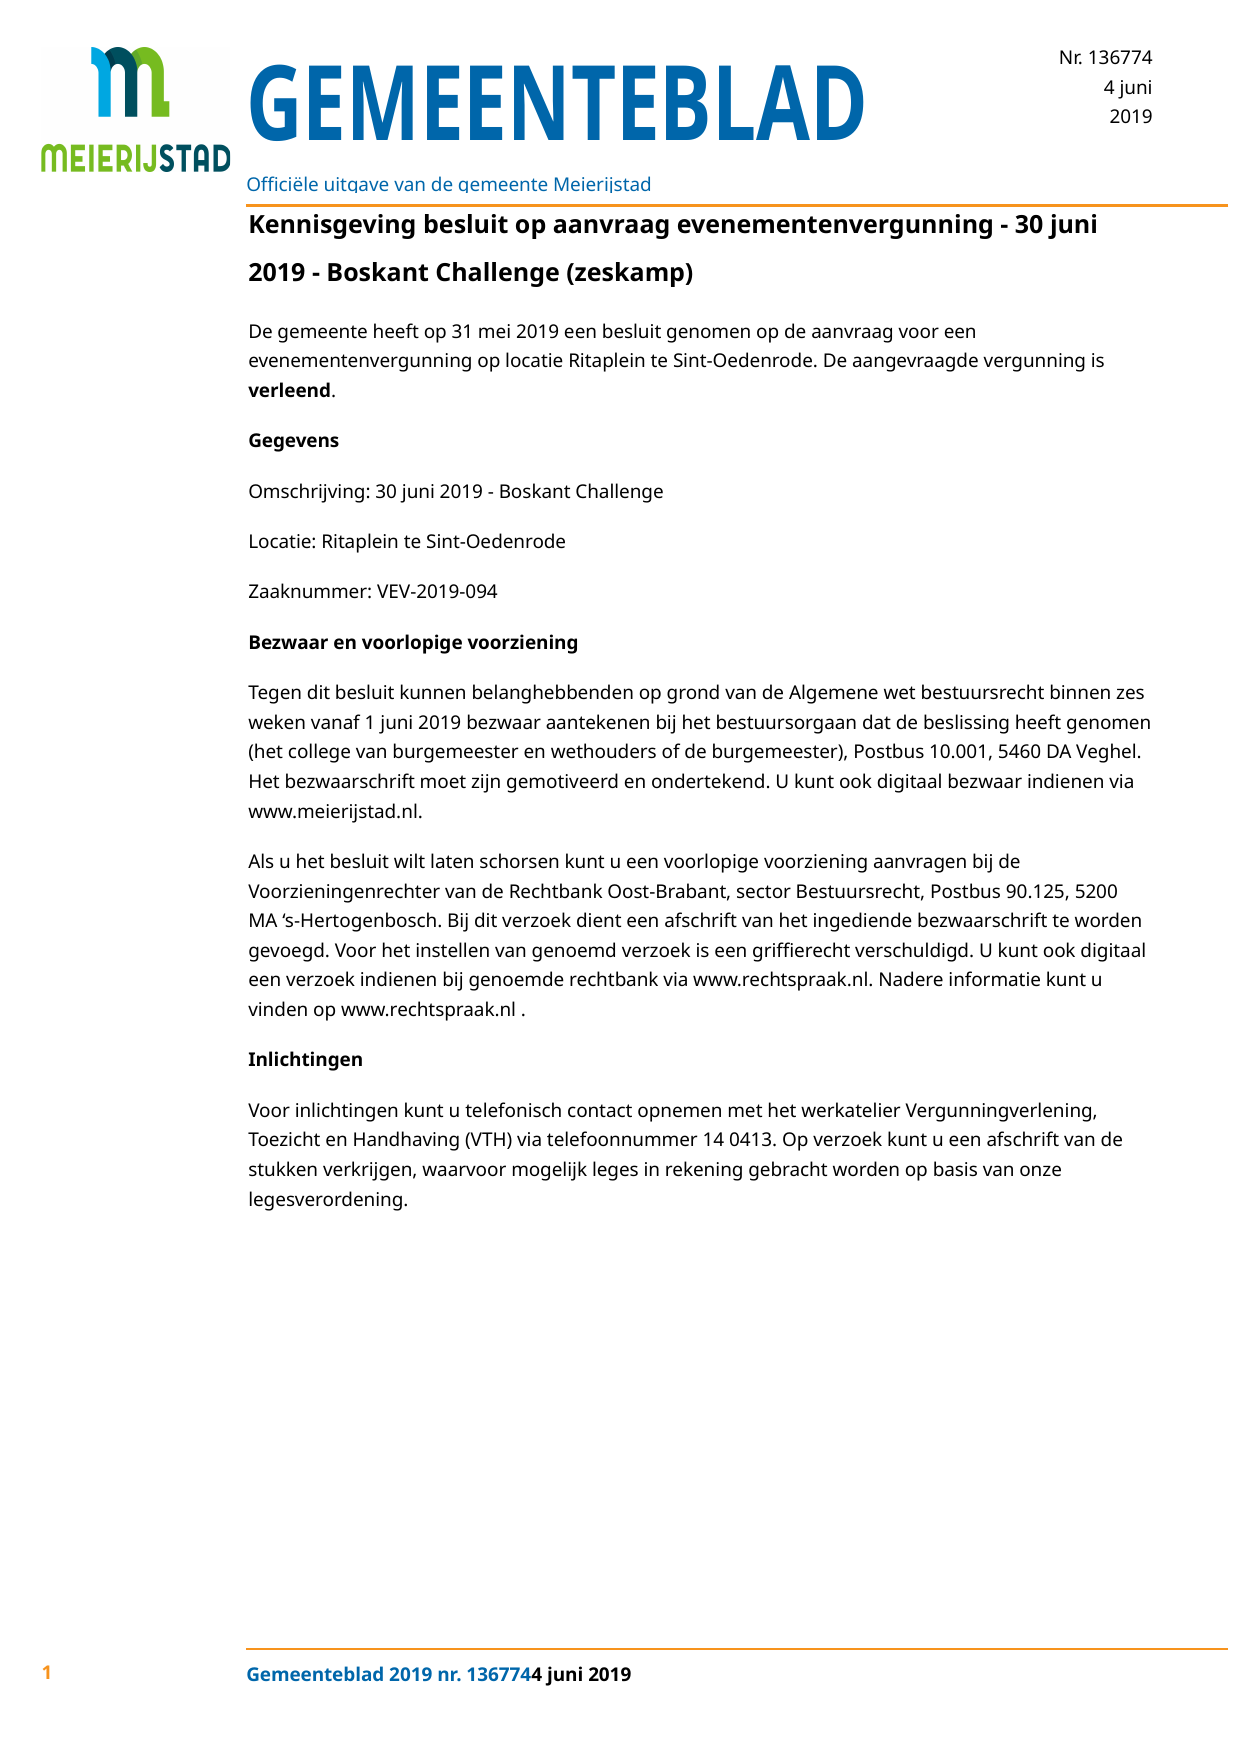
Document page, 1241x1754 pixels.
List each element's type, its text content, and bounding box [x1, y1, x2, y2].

text Zaaknummer: VEV-2019-094 [248, 579, 1152, 604]
picture [41, 47, 231, 172]
text Tegen dit besluit kunnen belanghebbenden op grond van de Algemene wet bestuursrecht binnen zes weken vanaf 1 juni 2019 bezwaar aantekenen bij het bestuursorgaan dat de beslissing heeft genomen (het college van burgemeester en wethouders of de burgemeester), Postbus 10.001, 5460 DA Veghel. Het bezwaarschrift moet zijn gemotiveerd en ondertekend. U kunt ook digitaal bezwaar indienen via www.meierijstad.nl. [248, 679, 1152, 824]
text Omschrijving: 30 juni 2019 - Boskant Challenge [248, 478, 1152, 504]
text Inlichtingen [248, 1047, 1152, 1072]
text Kennisgeving besluit op aanvraag evenementenvergunning - 30 juni 2019 - Boskant Challenge (zeskamp) [248, 207, 1152, 288]
text Bezwaar en voorlopige voorziening [248, 629, 1152, 655]
text Locatie: Ritaplein te Sint-Oedenrode [248, 528, 1152, 554]
text Gegevens [248, 427, 1152, 453]
text Voor inlichtingen kunt u telefonisch contact opnemen met het werkatelier Vergunningverlening, Toezicht en Handhaving (VTH) via telefoonnummer 14 0413. Op verzoek kunt u een afschrift van de stukken verkrijgen, waarvoor mogelijk leges in rekening gebracht worden op basis van onze legesverordening. [248, 1097, 1152, 1212]
text Als u het besluit wilt laten schorsen kunt u een voorlopige voorziening aanvragen bij de Voorzieningenrechter van de Rechtbank Oost-Brabant, sector Bestuursrecht, Postbus 90.125, 5200 MA ‘s-Hertogenbosch. Bij dit verzoek dient een afschrift van het ingediende bezwaarschrift te worden gevoegd. Voor het instellen van genoemd verzoek is een griffierecht verschuldigd. U kunt ook digitaal een verzoek indienen bij genoemde rechtbank via www.rechtspraak.nl. Nadere informatie kunt u vinden op www.rechtspraak.nl . [248, 848, 1152, 1022]
text De gemeente heeft op 31 mei 2019 een besluit genomen op de aanvraag voor een evenementenvergunning op locatie Ritaplein te Sint-Oedenrode. De aangevraagde vergunning is verleend. [248, 318, 1152, 403]
